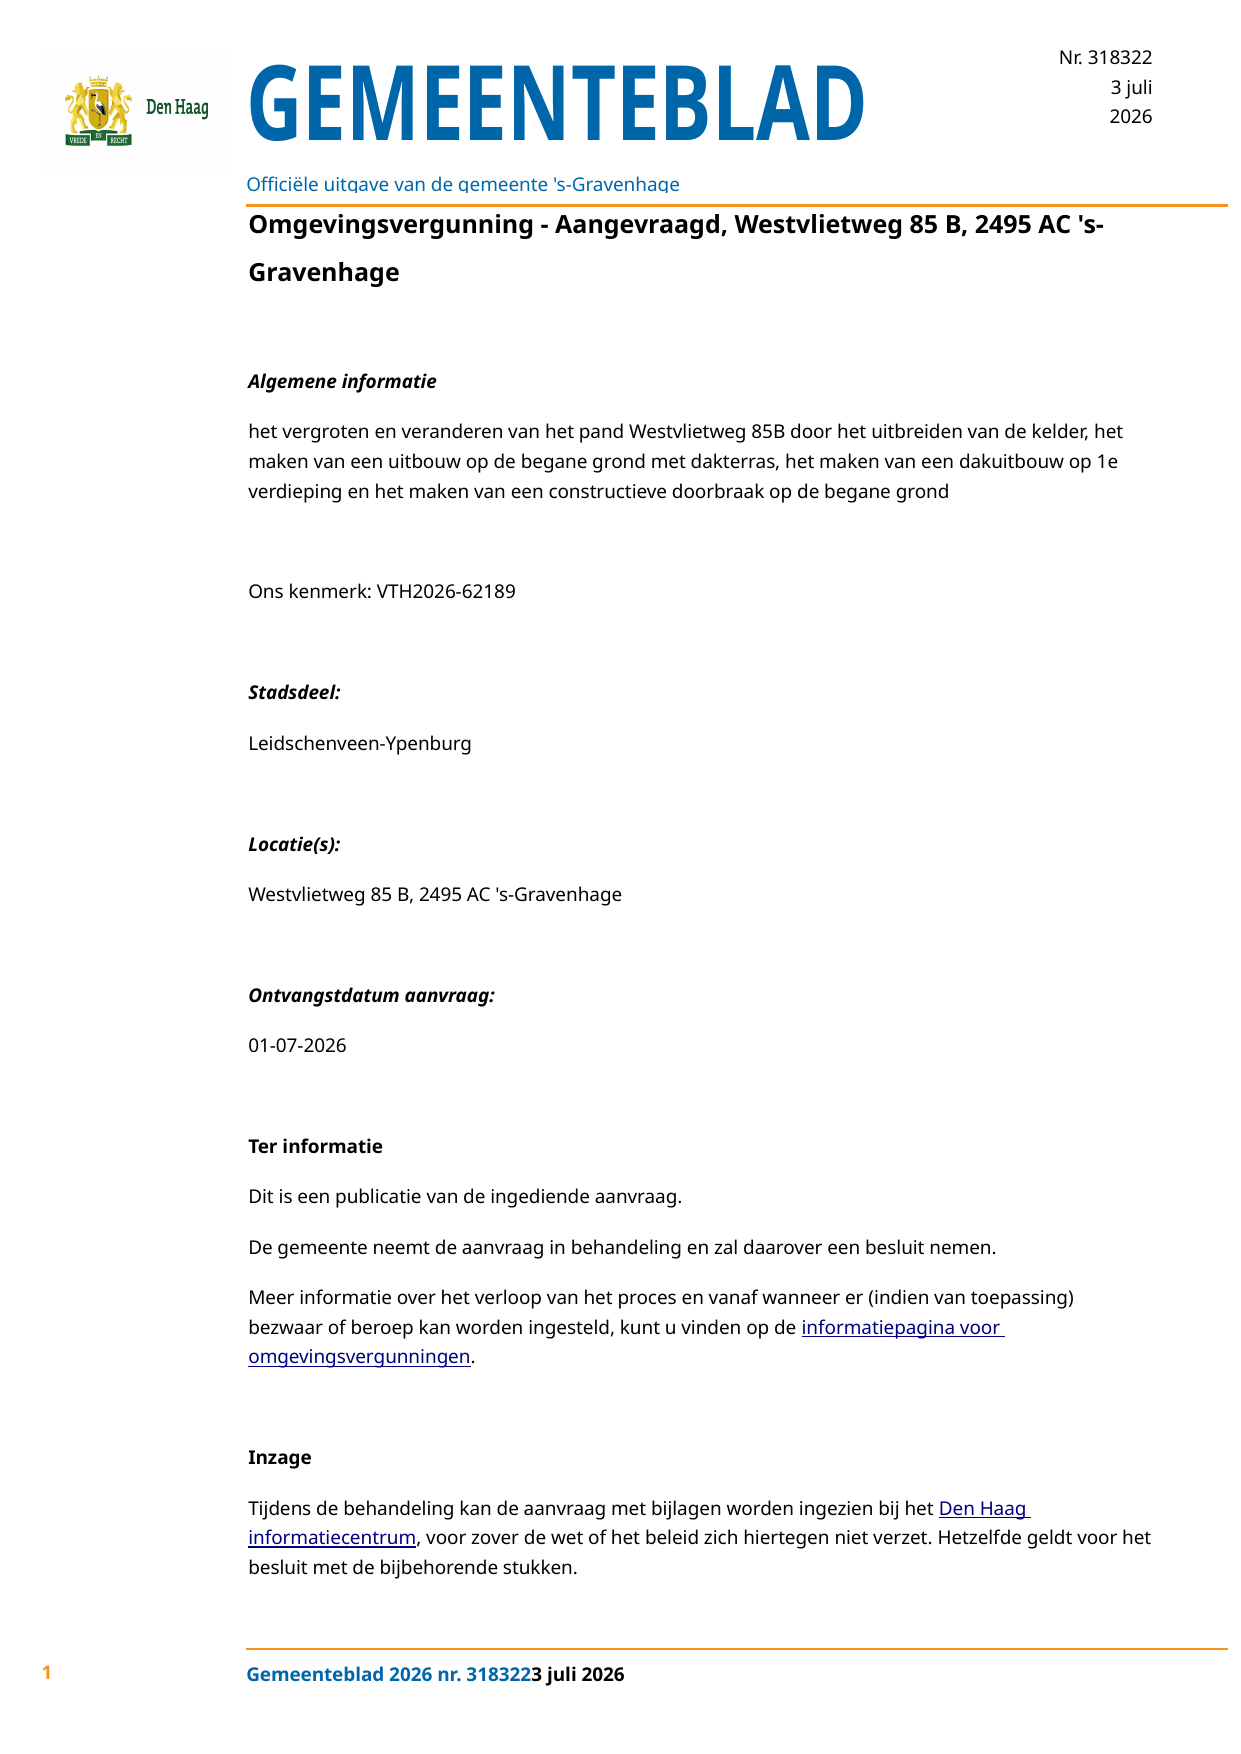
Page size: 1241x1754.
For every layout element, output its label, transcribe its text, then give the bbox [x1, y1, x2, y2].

text Ons kenmerk: VTH2026-62189 [248, 579, 1152, 604]
picture [41, 47, 231, 172]
text Meer informatie over het verloop van het proces en vanaf wanneer er (indien van toepassing) bezwaar of beroep kan worden ingesteld, kunt u vinden op de informatiepagina voor omgevingsvergunningen. [248, 1284, 1152, 1369]
text Ter informatie [248, 1133, 1152, 1159]
text Inzage [248, 1444, 1152, 1470]
text Ontvangstdatum aanvraag: [248, 982, 1152, 1008]
text het vergroten en veranderen van het pand Westvlietweg 85B door het uitbreiden van de kelder, het maken van een uitbouw op de begane grond met dakterras, het maken van een dakuitbouw op 1e verdieping en het maken van een constructieve doorbraak op de begane grond [248, 419, 1152, 504]
text De gemeente neemt de aanvraag in behandeling en zal daarover een besluit nemen. [248, 1234, 1152, 1260]
text Tijdens de behandeling kan de aanvraag met bijlagen worden ingezien bij het Den Haag informatiecentrum, voor zover de wet of het beleid zich hiertegen niet verzet. Hetzelfde geldt voor het besluit met de bijbehorende stukken. [248, 1495, 1152, 1580]
text Dit is een publicatie van de ingediende aanvraag. [248, 1184, 1152, 1209]
text Algemene informatie [248, 368, 1152, 394]
text Stadsdeel: [248, 679, 1152, 705]
text Leidschenveen-Ypenburg [248, 730, 1152, 756]
text Omgevingsvergunning - Aangevraagd, Westvlietweg 85 B, 2495 AC 's-Gravenhage [248, 207, 1152, 288]
text Locatie(s): [248, 831, 1152, 857]
text 01-07-2026 [248, 1032, 1152, 1058]
text Westvlietweg 85 B, 2495 AC 's-Gravenhage [248, 881, 1152, 907]
